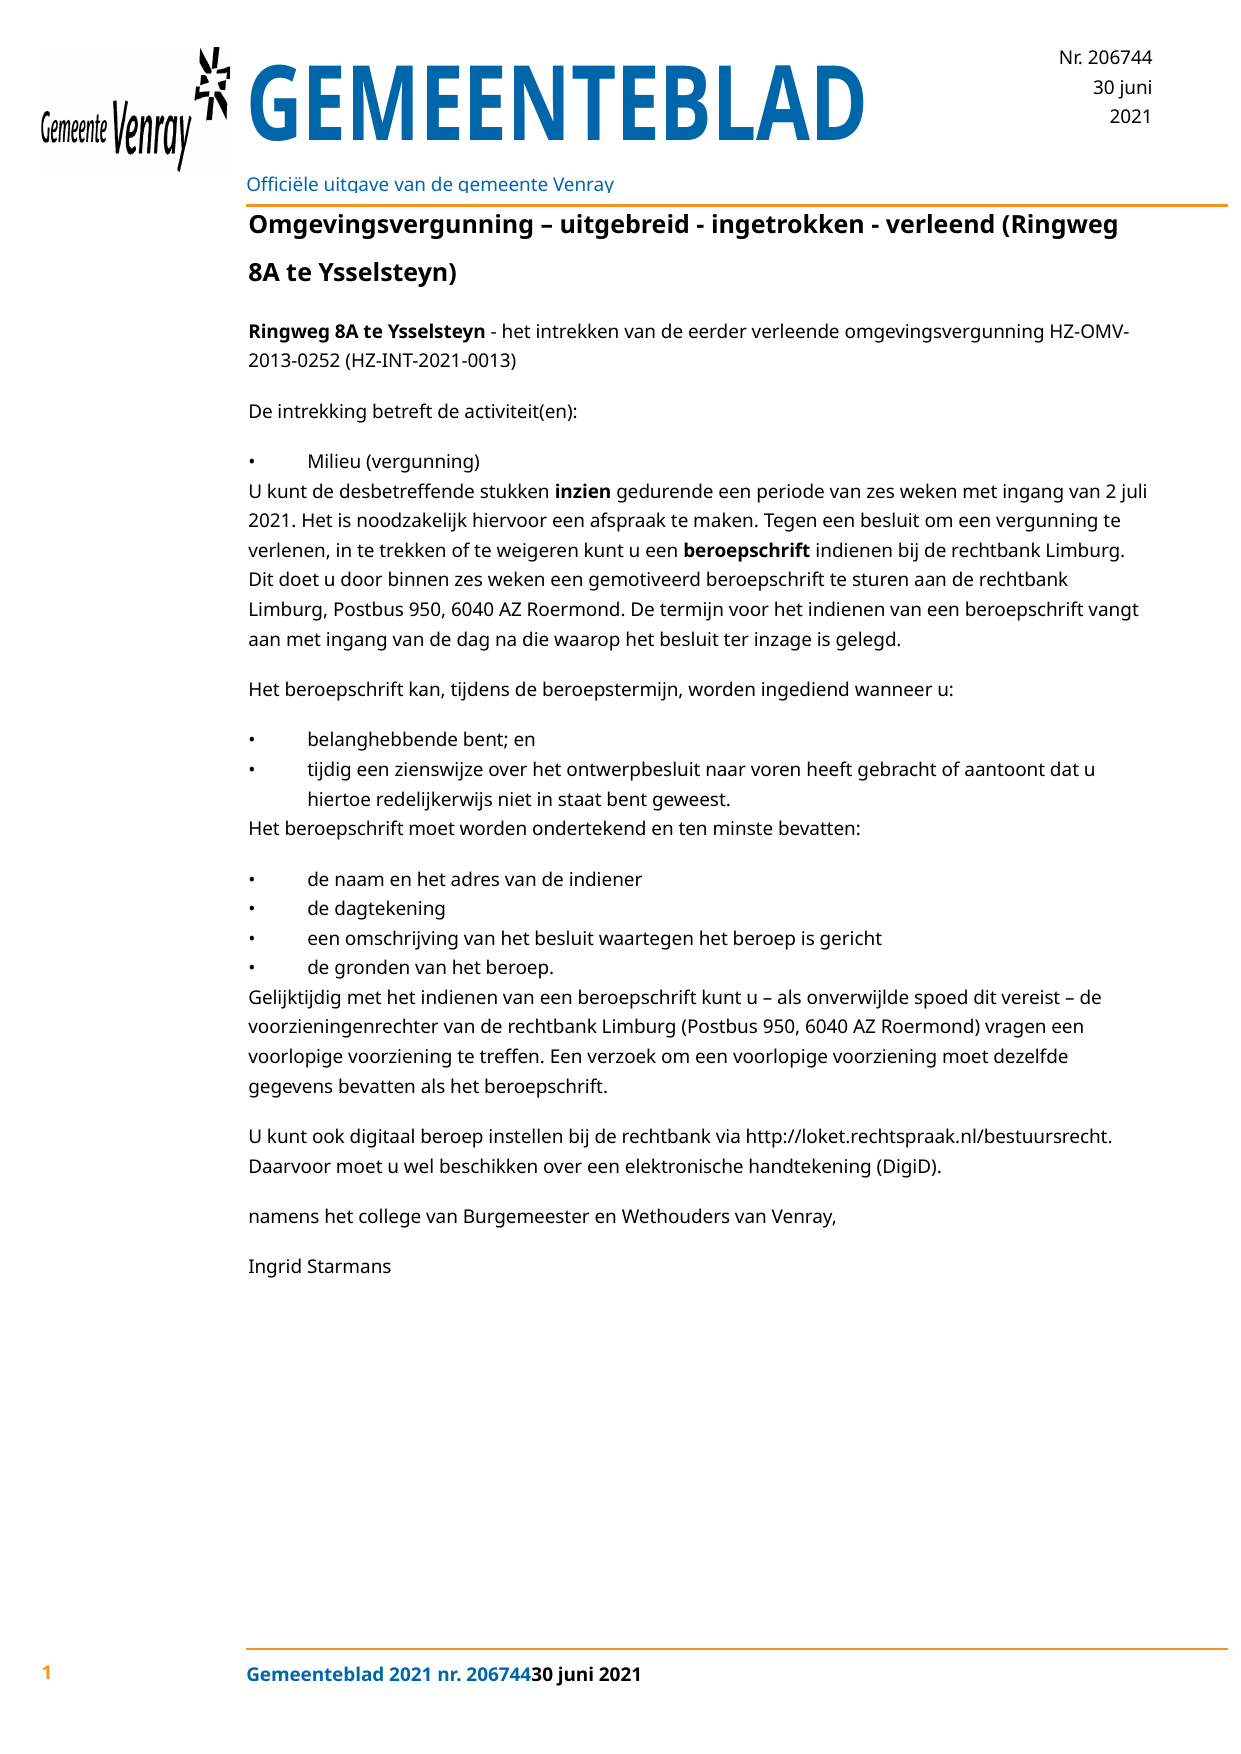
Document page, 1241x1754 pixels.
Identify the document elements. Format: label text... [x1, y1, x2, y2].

list Milieu (vergunning) [248, 448, 1152, 474]
text Omgevingsvergunning – uitgebreid - ingetrokken - verleend (Ringweg 8A te Ysselsteyn) [248, 207, 1152, 288]
text Het beroepschrift kan, tijdens de beroepstermijn, worden ingediend wanneer u: [248, 676, 1152, 702]
text Het beroepschrift moet worden ondertekend en ten minste bevatten: [248, 815, 1152, 841]
list tijdig een zienswijze over het ontwerpbesluit naar voren heeft gebracht of aantoont dat u hiertoe redelijkerwijs niet in staat bent geweest. [248, 756, 1152, 812]
list belanghebbende bent; en [248, 727, 1152, 752]
text namens het college van Burgemeester en Wethouders van Venray, [248, 1203, 1152, 1229]
text Ringweg 8A te Ysselsteyn - het intrekken van de eerder verleende omgevingsvergunning HZ-OMV-2013-0252 (HZ-INT-2021-0013) [248, 318, 1152, 373]
picture [41, 47, 231, 172]
text Ingrid Starmans [248, 1254, 1152, 1279]
list een omschrijving van het besluit waartegen het beroep is gericht [248, 925, 1152, 951]
text De intrekking betreft de activiteit(en): [248, 398, 1152, 424]
list de gronden van het beroep. [248, 954, 1152, 980]
text U kunt ook digitaal beroep instellen bij de rechtbank via http://loket.rechtspraak.nl/bestuursrecht. Daarvoor moet u wel beschikken over een elektronische handtekening (DigiD). [248, 1123, 1152, 1179]
list de dagtekening [248, 895, 1152, 921]
text Gelijktijdig met het indienen van een beroepschrift kunt u – als onverwijlde spoed dit vereist – de voorzieningenrechter van de rechtbank Limburg (Postbus 950, 6040 AZ Roermond) vragen een voorlopige voorziening te treffen. Een verzoek om een voorlopige voorziening moet dezelfde gegevens bevatten als het beroepschrift. [248, 984, 1152, 1099]
list de naam en het adres van de indiener [248, 866, 1152, 892]
text U kunt de desbetreffende stukken inzien gedurende een periode van zes weken met ingang van 2 juli 2021. Het is noodzakelijk hiervoor een afspraak te maken. Tegen een besluit om een vergunning te verlenen, in te trekken of te weigeren kunt u een beroepschrift indienen bij de rechtbank Limburg. Dit doet u door binnen zes weken een gemotiveerd beroepschrift te sturen aan de rechtbank Limburg, Postbus 950, 6040 AZ Roermond. De termijn voor het indienen van een beroepschrift vangt aan met ingang van de dag na die waarop het besluit ter inzage is gelegd. [248, 478, 1152, 652]
